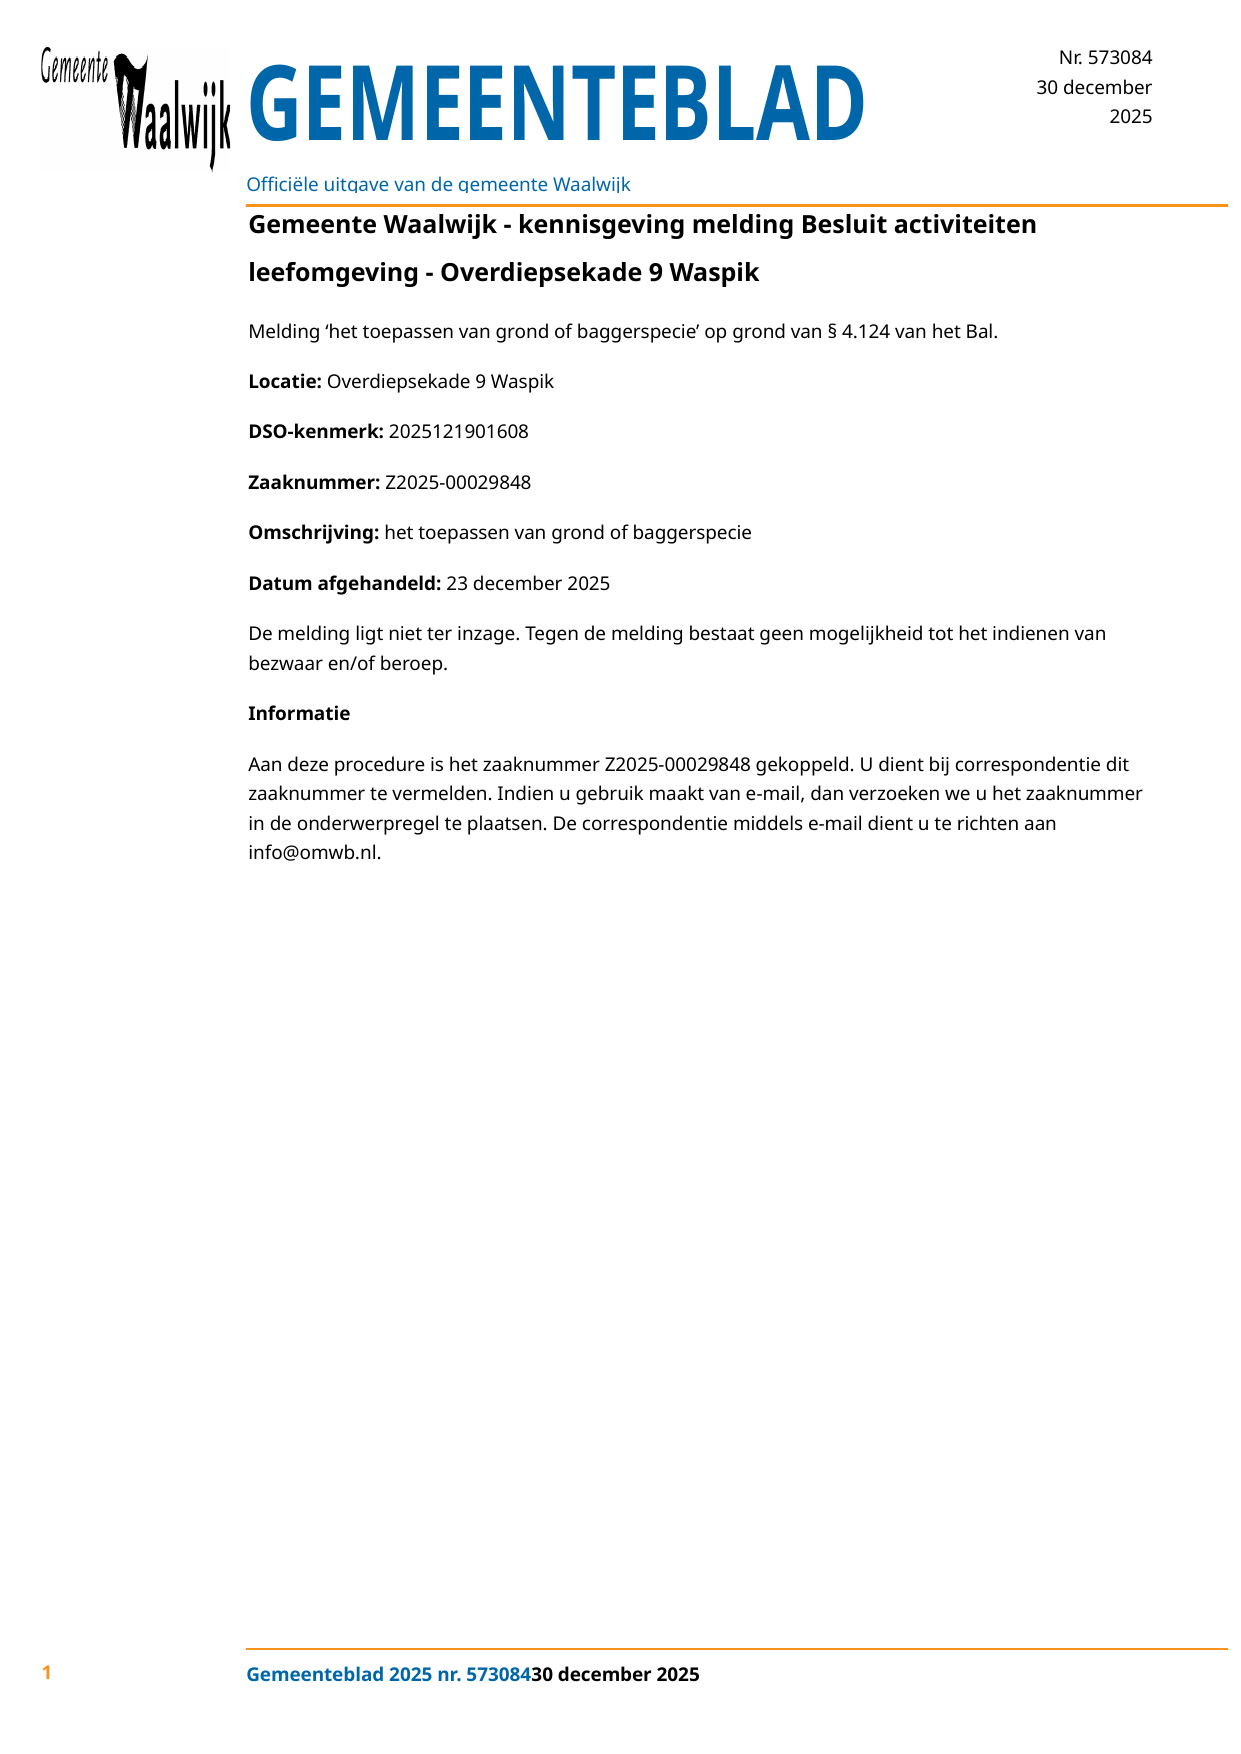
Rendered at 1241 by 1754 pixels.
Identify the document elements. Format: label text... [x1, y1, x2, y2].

text Datum afgehandeld: 23 december 2025 [248, 570, 1152, 596]
text Aan deze procedure is het zaaknummer Z2025-00029848 gekoppeld. U dient bij correspondentie dit zaaknummer te vermelden. Indien u gebruik maakt van e-mail, dan verzoeken we u het zaaknummer in de onderwerpregel te plaatsen. De correspondentie middels e-mail dient u te richten aan info@omwb.nl. [248, 751, 1152, 865]
text Locatie: Overdiepsekade 9 Waspik [248, 368, 1152, 394]
text Gemeente Waalwijk - kennisgeving melding Besluit activiteiten leefomgeving - Overdiepsekade 9 Waspik [248, 207, 1152, 288]
text De melding ligt niet ter inzage. Tegen de melding bestaat geen mogelijkheid tot het indienen van bezwaar en/of beroep. [248, 620, 1152, 676]
text Omschrijving: het toepassen van grond of baggerspecie [248, 519, 1152, 545]
text Informatie [248, 700, 1152, 726]
text Melding ‘het toepassen van grond of baggerspecie’ op grond van § 4.124 van het Bal. [248, 318, 1152, 344]
text Zaaknummer: Z2025-00029848 [248, 469, 1152, 495]
picture [41, 47, 231, 172]
text DSO-kenmerk: 2025121901608 [248, 419, 1152, 444]
